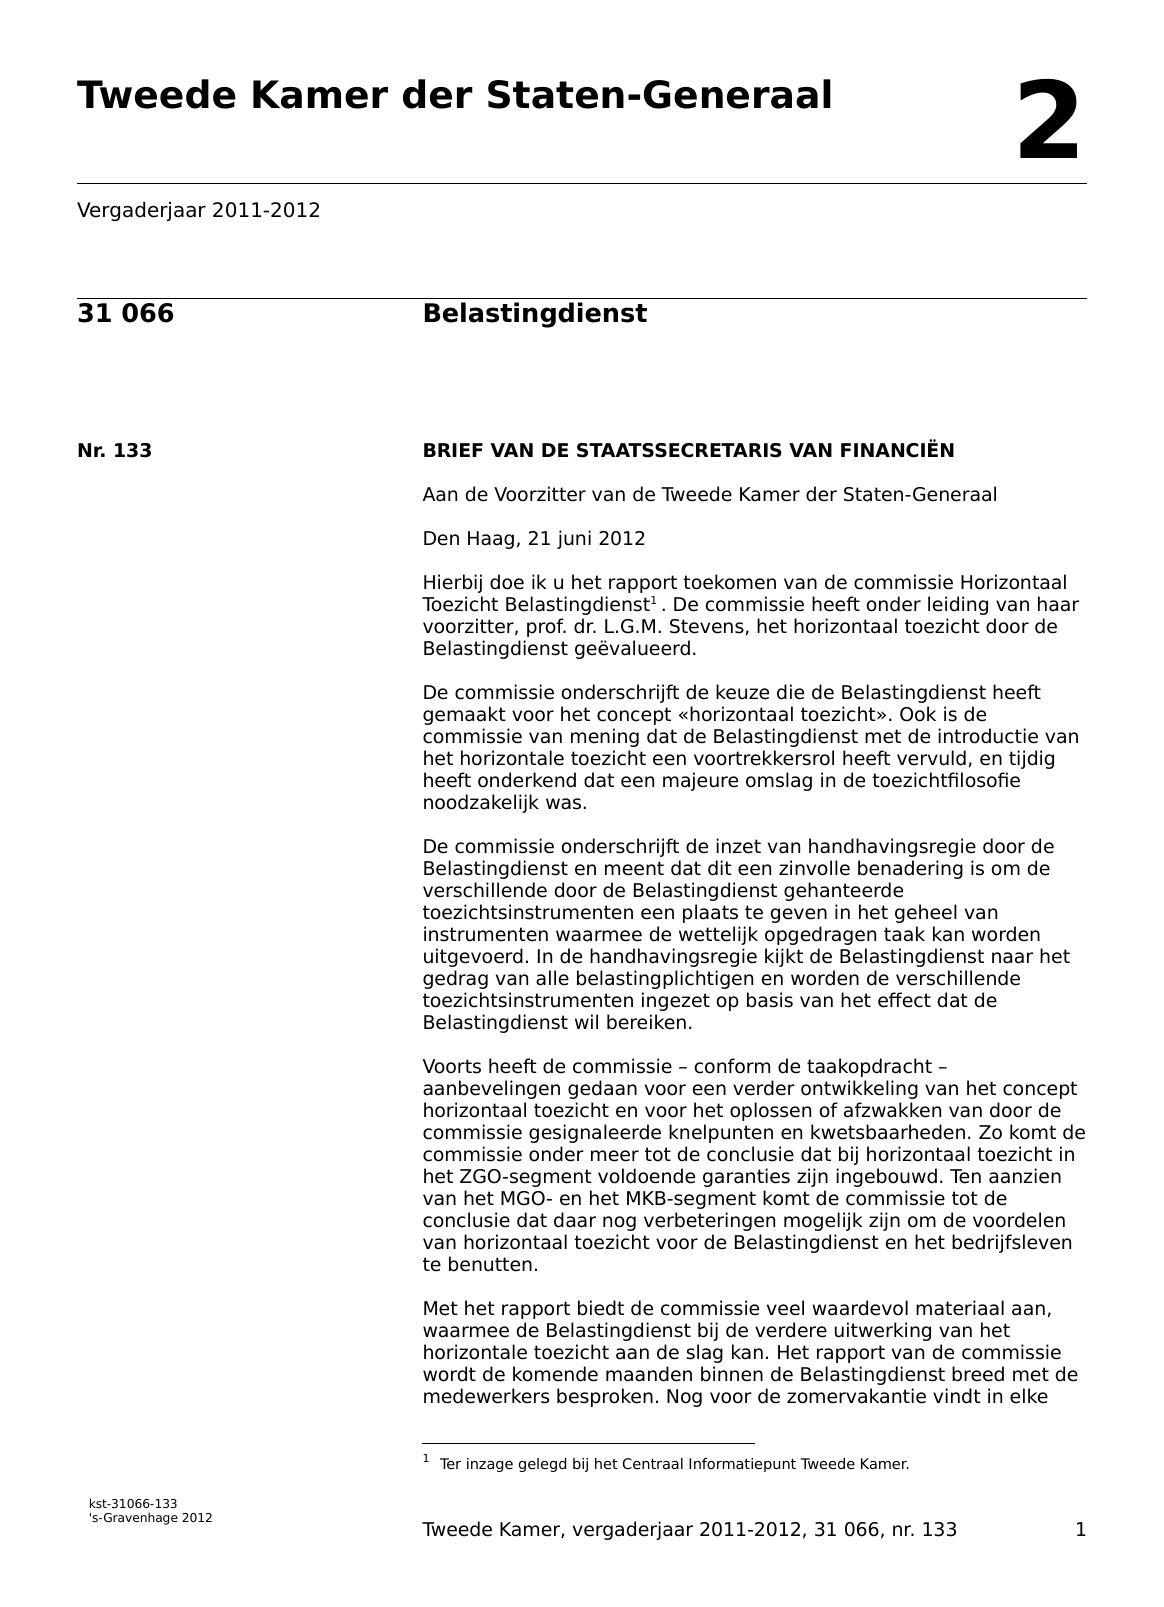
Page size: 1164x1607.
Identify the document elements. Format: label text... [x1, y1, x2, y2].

text kst-31066-133 [88, 1497, 323, 1511]
text 's-Gravenhage 2012 [88, 1511, 323, 1525]
subtitle Nr. 133 BRIEF VAN DE STAATSSECRETARIS VAN FINANCIËN [77, 440, 1087, 462]
text Met het rapport biedt de commissie veel waardevol materiaal aan, waarmee de Belastingdienst bij de verdere uitwerking van het horizontale toezicht aan de slag kan. Het rapport van de commissie wordt de komende maanden binnen de Belastingdienst breed met de medewerkers besproken. Nog voor de zomervakantie vindt in elke [422, 1298, 1087, 1408]
table_header 2 [886, 59, 1087, 183]
subtitle 31 066 Belastingdienst [77, 299, 1087, 329]
table_cell Vergaderjaar 2011-2012 [77, 184, 1087, 298]
text Voorts heeft de commissie – conform de taakopdracht – aanbevelingen gedaan voor een verder ontwikkeling van het concept horizontaal toezicht en voor het oplossen of afzwakken van door de commissie gesignaleerde knelpunten en kwetsbaarheden. Zo komt de commissie onder meer tot de conclusie dat bij horizontaal toezicht in het ZGO-segment voldoende garanties zijn ingebouwd. Ten aanzien van het MGO- en het MKB-segment komt de commissie tot de conclusie dat daar nog verbeteringen mogelijk zijn om de voordelen van horizontaal toezicht voor de Belastingdienst en het bedrijfsleven te benutten. [422, 1056, 1087, 1276]
text De commissie onderschrijft de inzet van handhavingsregie door de Belastingdienst en meent dat dit een zinvolle benadering is om de verschillende door de Belastingdienst gehanteerde toezichtsinstrumenten een plaats te geven in het geheel van instrumenten waarmee de wettelijk opgedragen taak kan worden uitgevoerd. In de handhavingsregie kijkt de Belastingdienst naar het gedrag van alle belastingplichtigen en worden de verschillende toezichtsinstrumenten ingezet op basis van het effect dat de Belastingdienst wil bereiken. [422, 836, 1087, 1034]
table_header Tweede Kamer der Staten-Generaal [77, 59, 886, 183]
text Hierbij doe ik u het rapport toekomen van de commissie Horizontaal Toezicht Belastingdienst. De commissie heeft onder leiding van haar voorzitter, prof. dr. L.G.M. Stevens, het horizontaal toezicht door de Belastingdienst geëvalueerd. [422, 572, 1087, 660]
text Den Haag, 21 juni 2012 [422, 528, 1087, 550]
text Ter inzage gelegd bij het Centraal Informatiepunt Tweede Kamer. [422, 1452, 1087, 1474]
text Aan de Voorzitter van de Tweede Kamer der Staten-Generaal [422, 484, 1087, 506]
text De commissie onderschrijft de keuze die de Belastingdienst heeft gemaakt voor het concept «horizontaal toezicht». Ook is de commissie van mening dat de Belastingdienst met de introductie van het horizontale toezicht een voortrekkersrol heeft vervuld, en tijdig heeft onderkend dat een majeure omslag in de toezichtfilosofie noodzakelijk was. [422, 682, 1087, 814]
